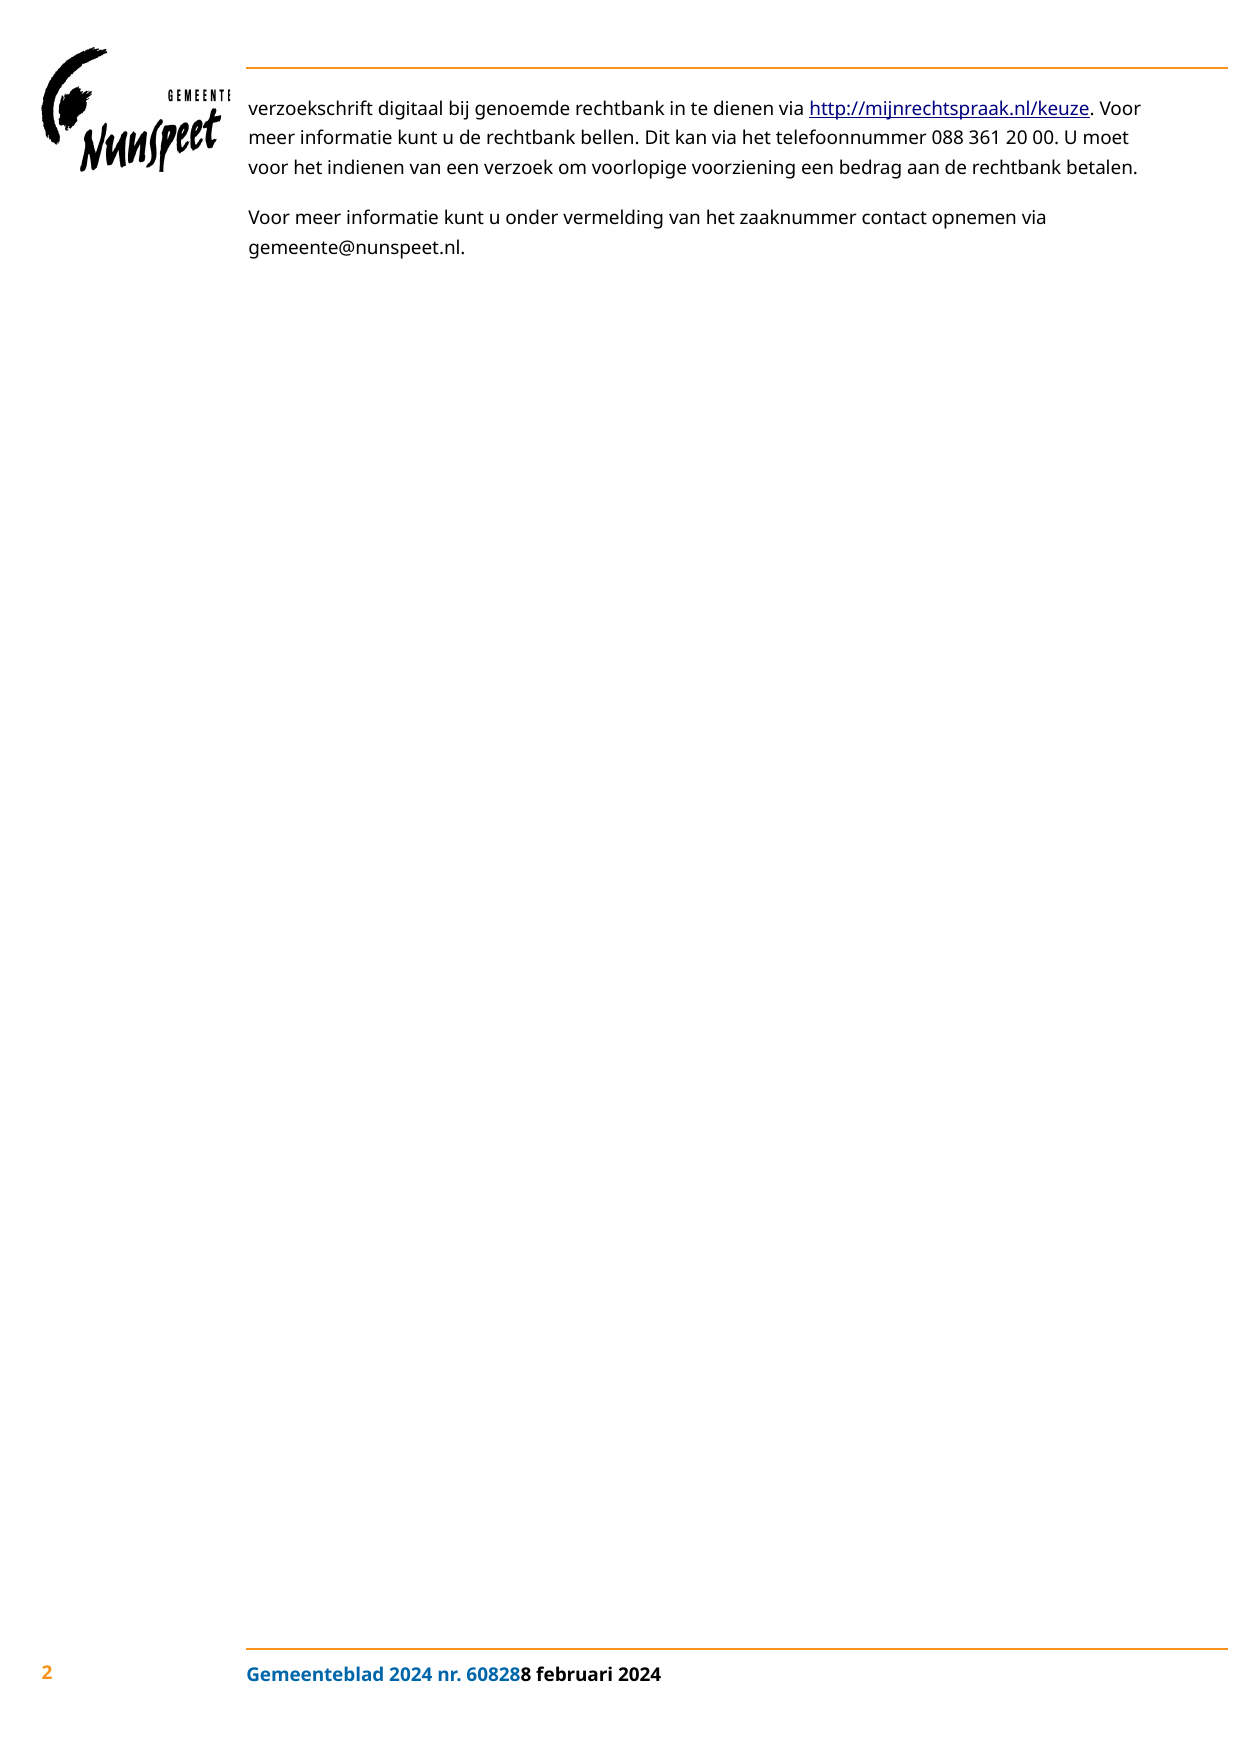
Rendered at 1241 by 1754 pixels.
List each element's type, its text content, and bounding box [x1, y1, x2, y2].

text verzoekschrift digitaal bij genoemde rechtbank in te dienen via http://mijnrechtspraak.nl/keuze. Voor meer informatie kunt u de rechtbank bellen. Dit kan via het telefoonnummer 088 361 20 00. U moet voor het indienen van een verzoek om voorlopige voorziening een bedrag aan de rechtbank betalen. [248, 95, 1152, 180]
picture [41, 47, 231, 172]
text Voor meer informatie kunt u onder vermelding van het zaaknummer contact opnemen via gemeente@nunspeet.nl. [248, 204, 1152, 260]
